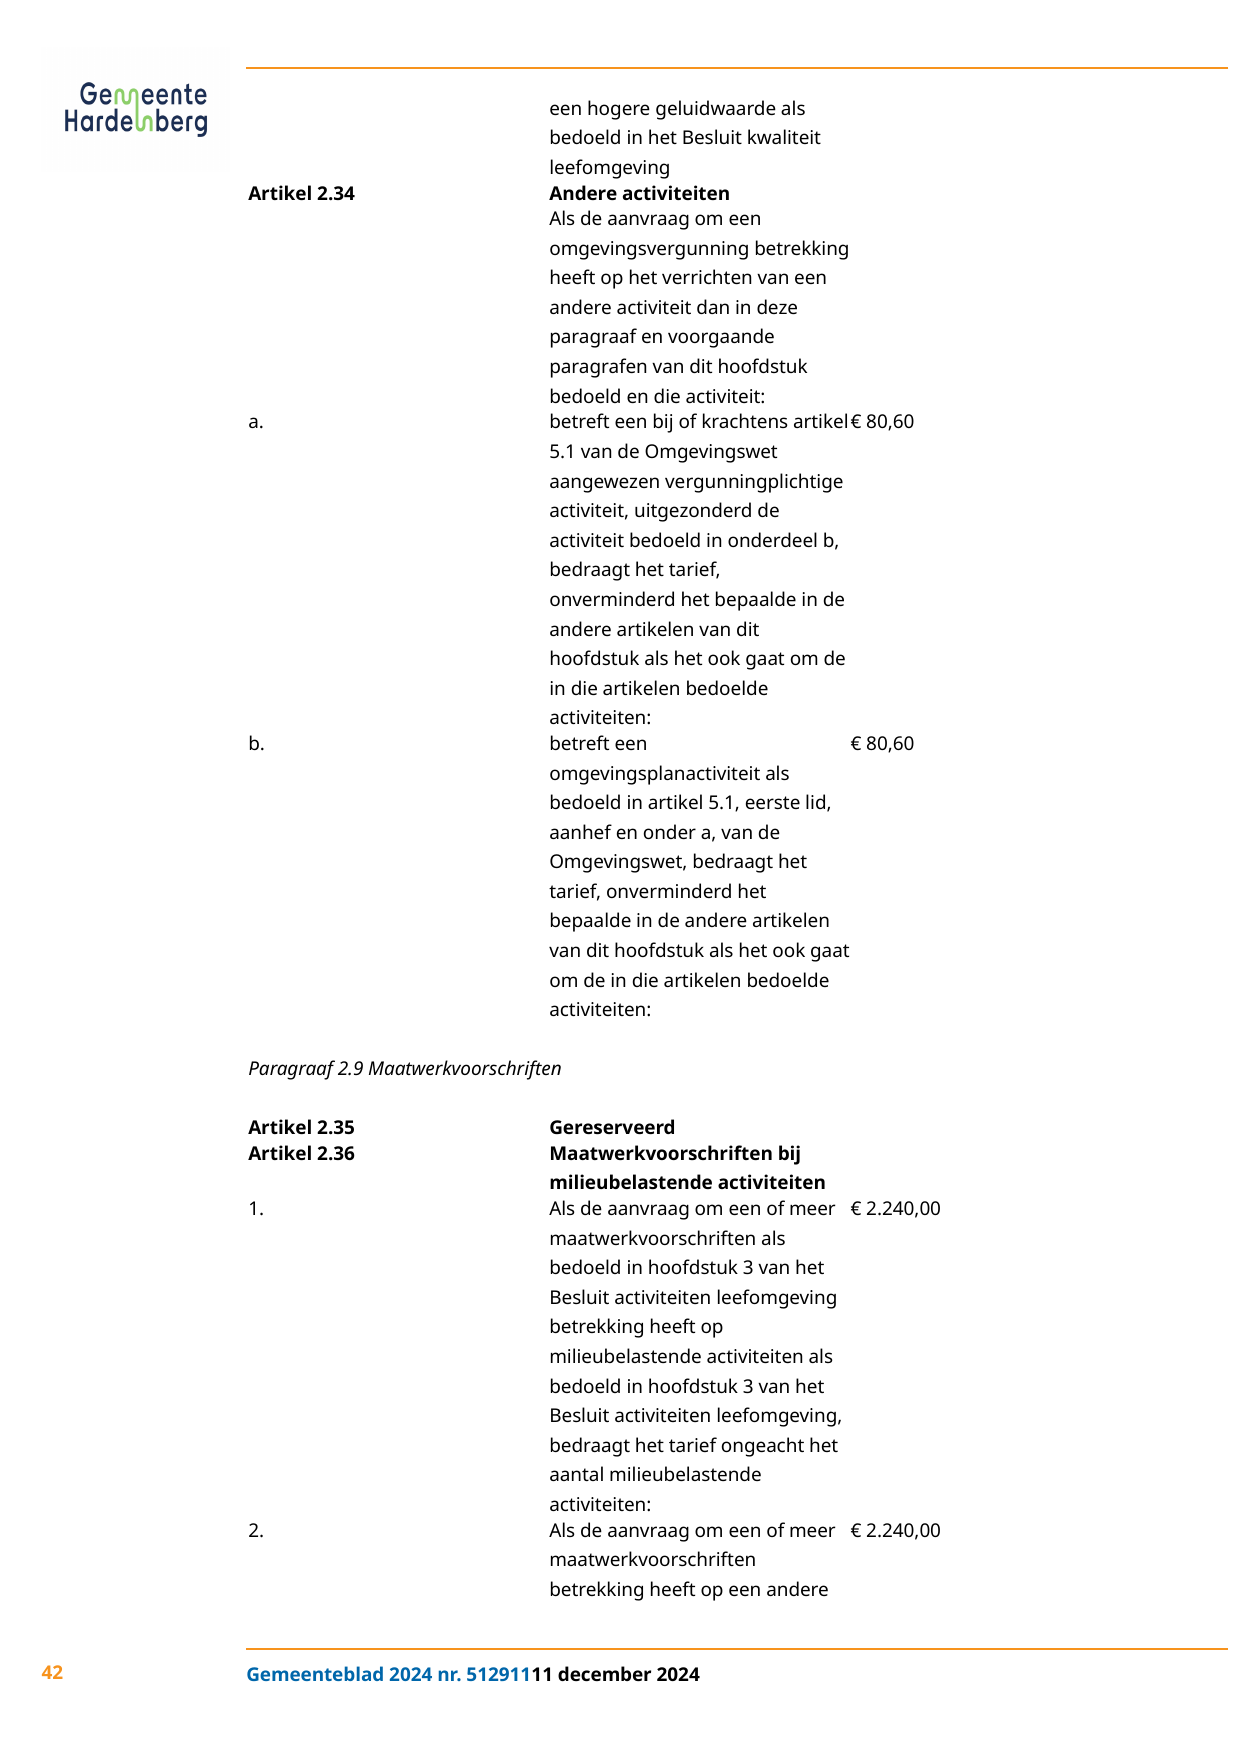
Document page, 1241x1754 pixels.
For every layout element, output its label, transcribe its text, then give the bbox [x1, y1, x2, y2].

table_cell Als de aanvraag om een omgevingsvergunning betrekking heeft op het verrichten van een andere activiteit dan in deze paragraaf en voorgaande paragrafen van dit hoofdstuk bedoeld en die activiteit: [549, 205, 850, 409]
table_cell [850, 1140, 1152, 1195]
table_header Artikel 2.35 [248, 1114, 549, 1140]
table_cell [850, 205, 1152, 409]
table_cell 2. [248, 1517, 549, 1602]
table_cell Artikel 2.36 [248, 1140, 549, 1195]
table_cell Als de aanvraag om een of meer maatwerkvoorschriften als bedoeld in hoofdstuk 3 van het Besluit activiteiten leefomgeving betrekking heeft op milieubelastende activiteiten als bedoeld in hoofdstuk 3 van het Besluit activiteiten leefomgeving, bedraagt het tarief ongeacht het aantal milieubelastende activiteiten: [549, 1195, 850, 1517]
table_cell betreft een bij of krachtens artikel 5.1 van de Omgevingswet aangewezen vergunningplichtige activiteit, uitgezonderd de activiteit bedoeld in onderdeel b, bedraagt het tarief, onverminderd het bepaalde in de andere artikelen van dit hoofdstuk als het ook gaat om de in die artikelen bedoelde activiteiten: [549, 409, 850, 730]
table_cell Maatwerkvoorschriften bij milieubelastende activiteiten [549, 1140, 850, 1195]
table_cell een hogere geluidwaarde als bedoeld in het Besluit kwaliteit leefomgeving [549, 95, 850, 180]
table_cell € 2.240,00 [850, 1195, 1152, 1517]
table_cell Artikel 2.34 [248, 180, 549, 205]
table_cell 1. [248, 1195, 549, 1517]
table_cell € 80,60 [850, 409, 1152, 730]
table_cell [248, 205, 549, 409]
table_header [850, 1114, 1152, 1140]
table_cell € 2.240,00 [850, 1517, 1152, 1602]
text Paragraaf 2.9 Maatwerkvoorschriften [248, 1055, 1152, 1081]
picture [41, 47, 231, 172]
table_cell betreft een omgevingsplanactiviteit als bedoeld in artikel 5.1, eerste lid, aanhef en onder a, van de Omgevingswet, bedraagt het tarief, onverminderd het bepaalde in de andere artikelen van dit hoofdstuk als het ook gaat om de in die artikelen bedoelde activiteiten: [549, 730, 850, 1022]
table_cell [850, 95, 1152, 180]
table_cell a. [248, 409, 549, 730]
table_cell Als de aanvraag om een of meer maatwerkvoorschriften betrekking heeft op een andere [549, 1517, 850, 1602]
table_cell [850, 180, 1152, 205]
table_cell b. [248, 730, 549, 1022]
table_cell [248, 95, 549, 180]
table_cell Andere activiteiten [549, 180, 850, 205]
table_cell € 80,60 [850, 730, 1152, 1022]
table_header Gereserveerd [549, 1114, 850, 1140]
